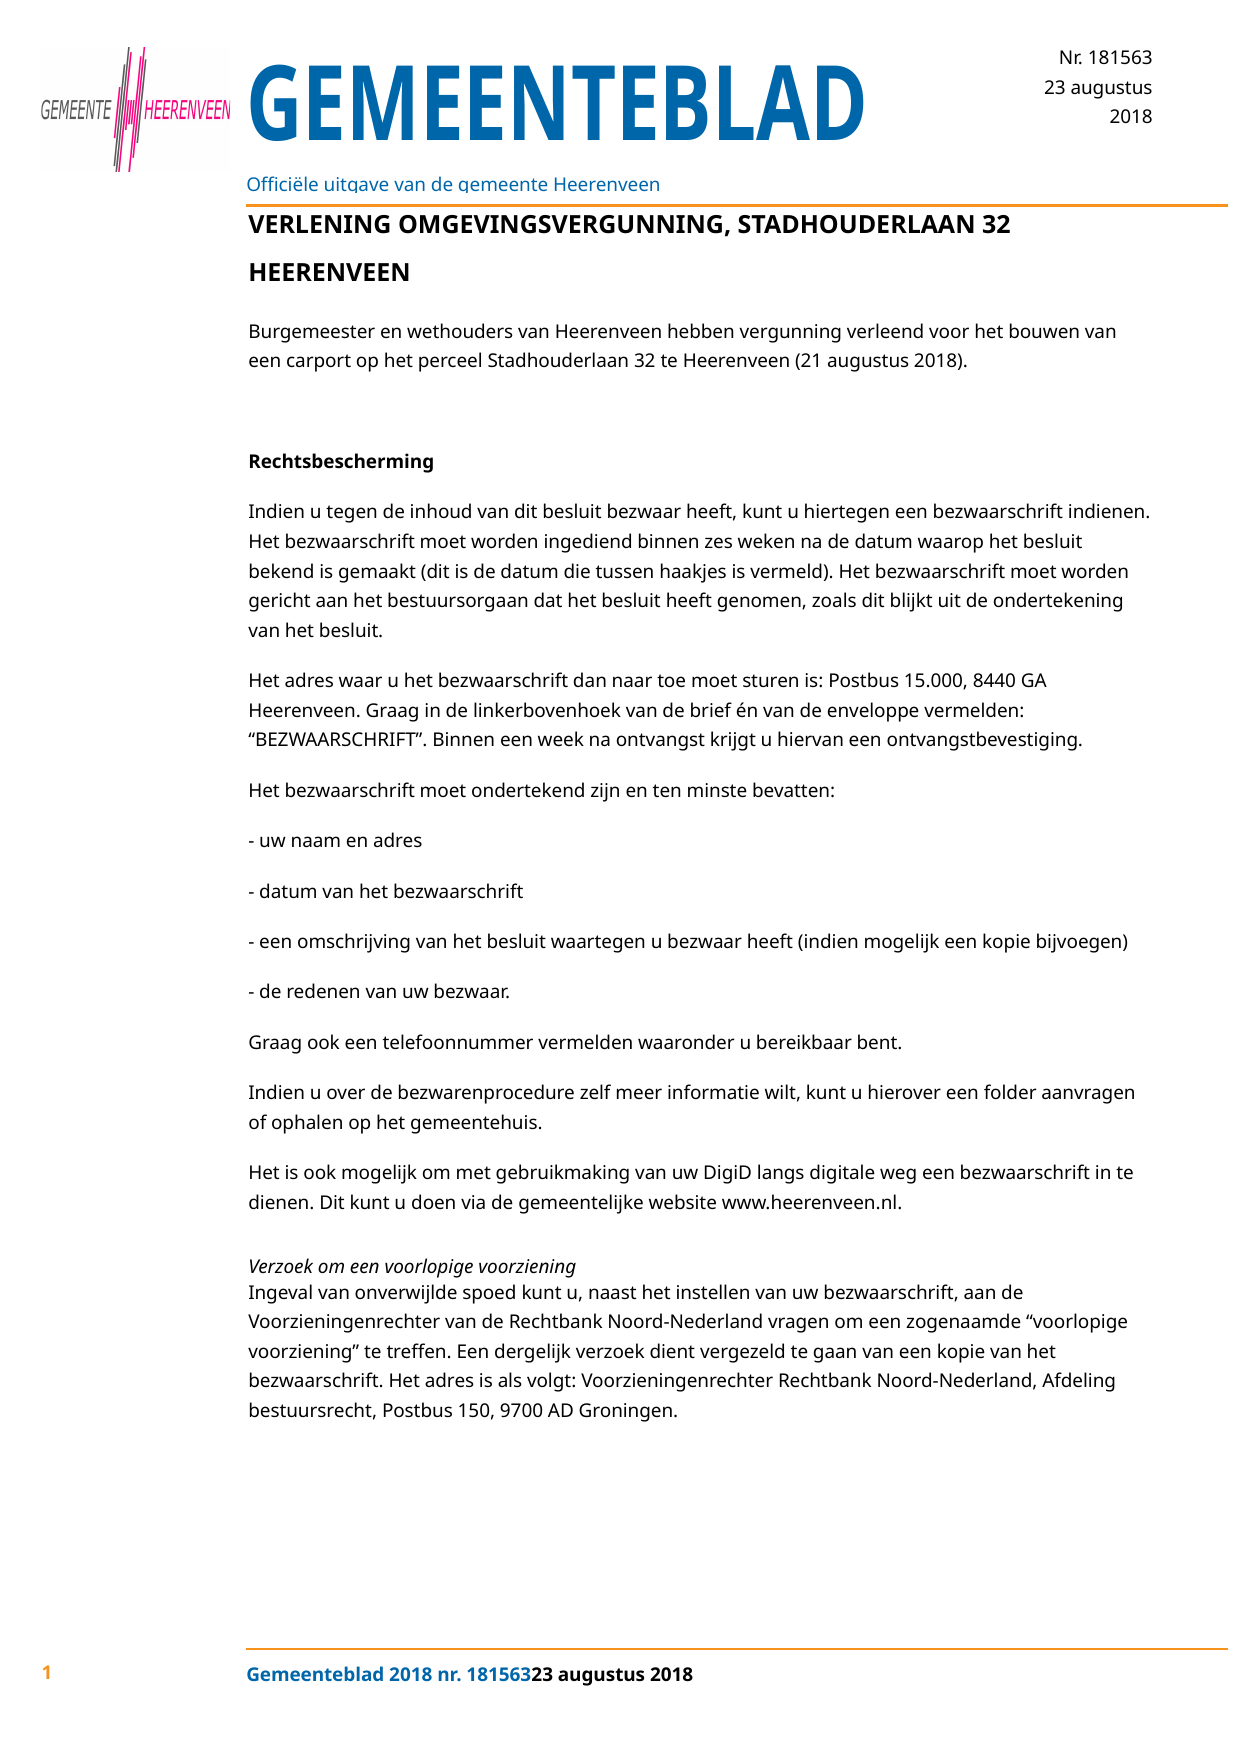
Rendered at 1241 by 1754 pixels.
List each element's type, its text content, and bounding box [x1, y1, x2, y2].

text Verzoek om een voorlopige voorziening [248, 1253, 1152, 1279]
text Het bezwaarschrift moet ondertekend zijn en ten minste bevatten: [248, 777, 1152, 803]
text - uw naam en adres [248, 827, 1152, 853]
text Graag ook een telefoonnummer vermelden waaronder u bereikbaar bent. [248, 1029, 1152, 1055]
text - een omschrijving van het besluit waartegen u bezwaar heeft (indien mogelijk een kopie bijvoegen) [248, 928, 1152, 954]
text - datum van het bezwaarschrift [248, 878, 1152, 904]
text Burgemeester en wethouders van Heerenveen hebben vergunning verleend voor het bouwen van een carport op het perceel Stadhouderlaan 32 te Heerenveen (21 augustus 2018). [248, 318, 1152, 373]
text Het adres waar u het bezwaarschrift dan naar toe moet sturen is: Postbus 15.000, 8440 GA Heerenveen. Graag in de linkerbovenhoek van de brief én van de enveloppe vermelden: “BEZWAARSCHRIFT”. Binnen een week na ontvangst krijgt u hiervan een ontvangstbevestiging. [248, 667, 1152, 752]
picture [41, 47, 231, 172]
text Indien u over de bezwarenprocedure zelf meer informatie wilt, kunt u hierover een folder aanvragen of ophalen op het gemeentehuis. [248, 1079, 1152, 1135]
text - de redenen van uw bezwaar. [248, 979, 1152, 1004]
text Rechtsbescherming [248, 448, 1152, 474]
text Indien u tegen de inhoud van dit besluit bezwaar heeft, kunt u hiertegen een bezwaarschrift indienen. Het bezwaarschrift moet worden ingediend binnen zes weken na de datum waarop het besluit bekend is gemaakt (dit is de datum die tussen haakjes is vermeld). Het bezwaarschrift moet worden gericht aan het bestuursorgaan dat het besluit heeft genomen, zoals dit blijkt uit de ondertekening van het besluit. [248, 499, 1152, 643]
text VERLENING OMGEVINGSVERGUNNING, STADHOUDERLAAN 32 HEERENVEEN [248, 207, 1152, 288]
text Ingeval van onverwijlde spoed kunt u, naast het instellen van uw bezwaarschrift, aan de Voorzieningenrechter van de Rechtbank Noord-Nederland vragen om een zogenaamde “voorlopige voorziening” te treffen. Een dergelijk verzoek dient vergezeld te gaan van een kopie van het bezwaarschrift. Het adres is als volgt: Voorzieningenrechter Rechtbank Noord-Nederland, Afdeling bestuursrecht, Postbus 150, 9700 AD Groningen. [248, 1279, 1152, 1423]
text Het is ook mogelijk om met gebruikmaking van uw DigiD langs digitale weg een bezwaarschrift in te dienen. Dit kunt u doen via de gemeentelijke website www.heerenveen.nl. [248, 1159, 1152, 1215]
